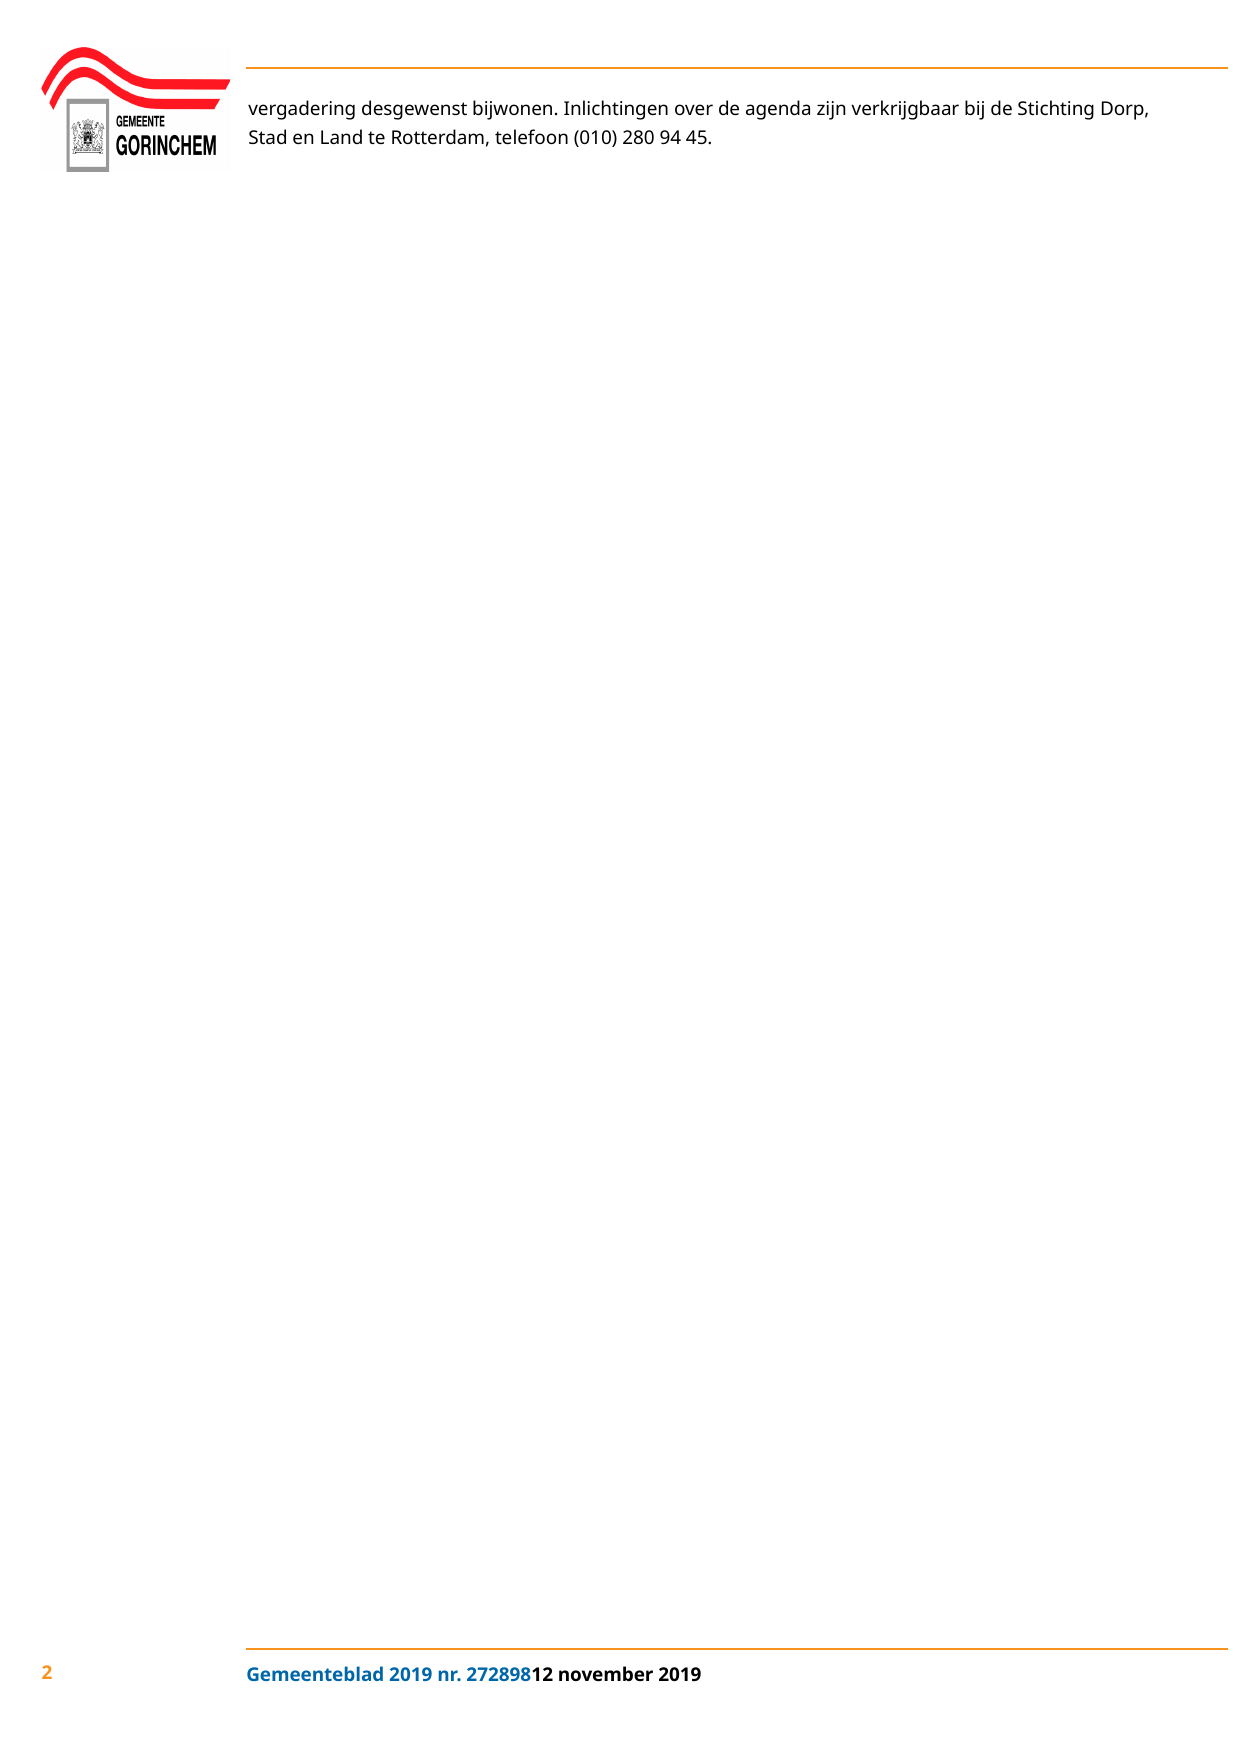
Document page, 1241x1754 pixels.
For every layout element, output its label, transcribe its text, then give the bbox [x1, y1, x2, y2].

picture [41, 47, 231, 172]
text vergadering desgewenst bijwonen. Inlichtingen over de agenda zijn verkrijgbaar bij de Stichting Dorp, Stad en Land te Rotterdam, telefoon (010) 280 94 45. [248, 95, 1152, 150]
